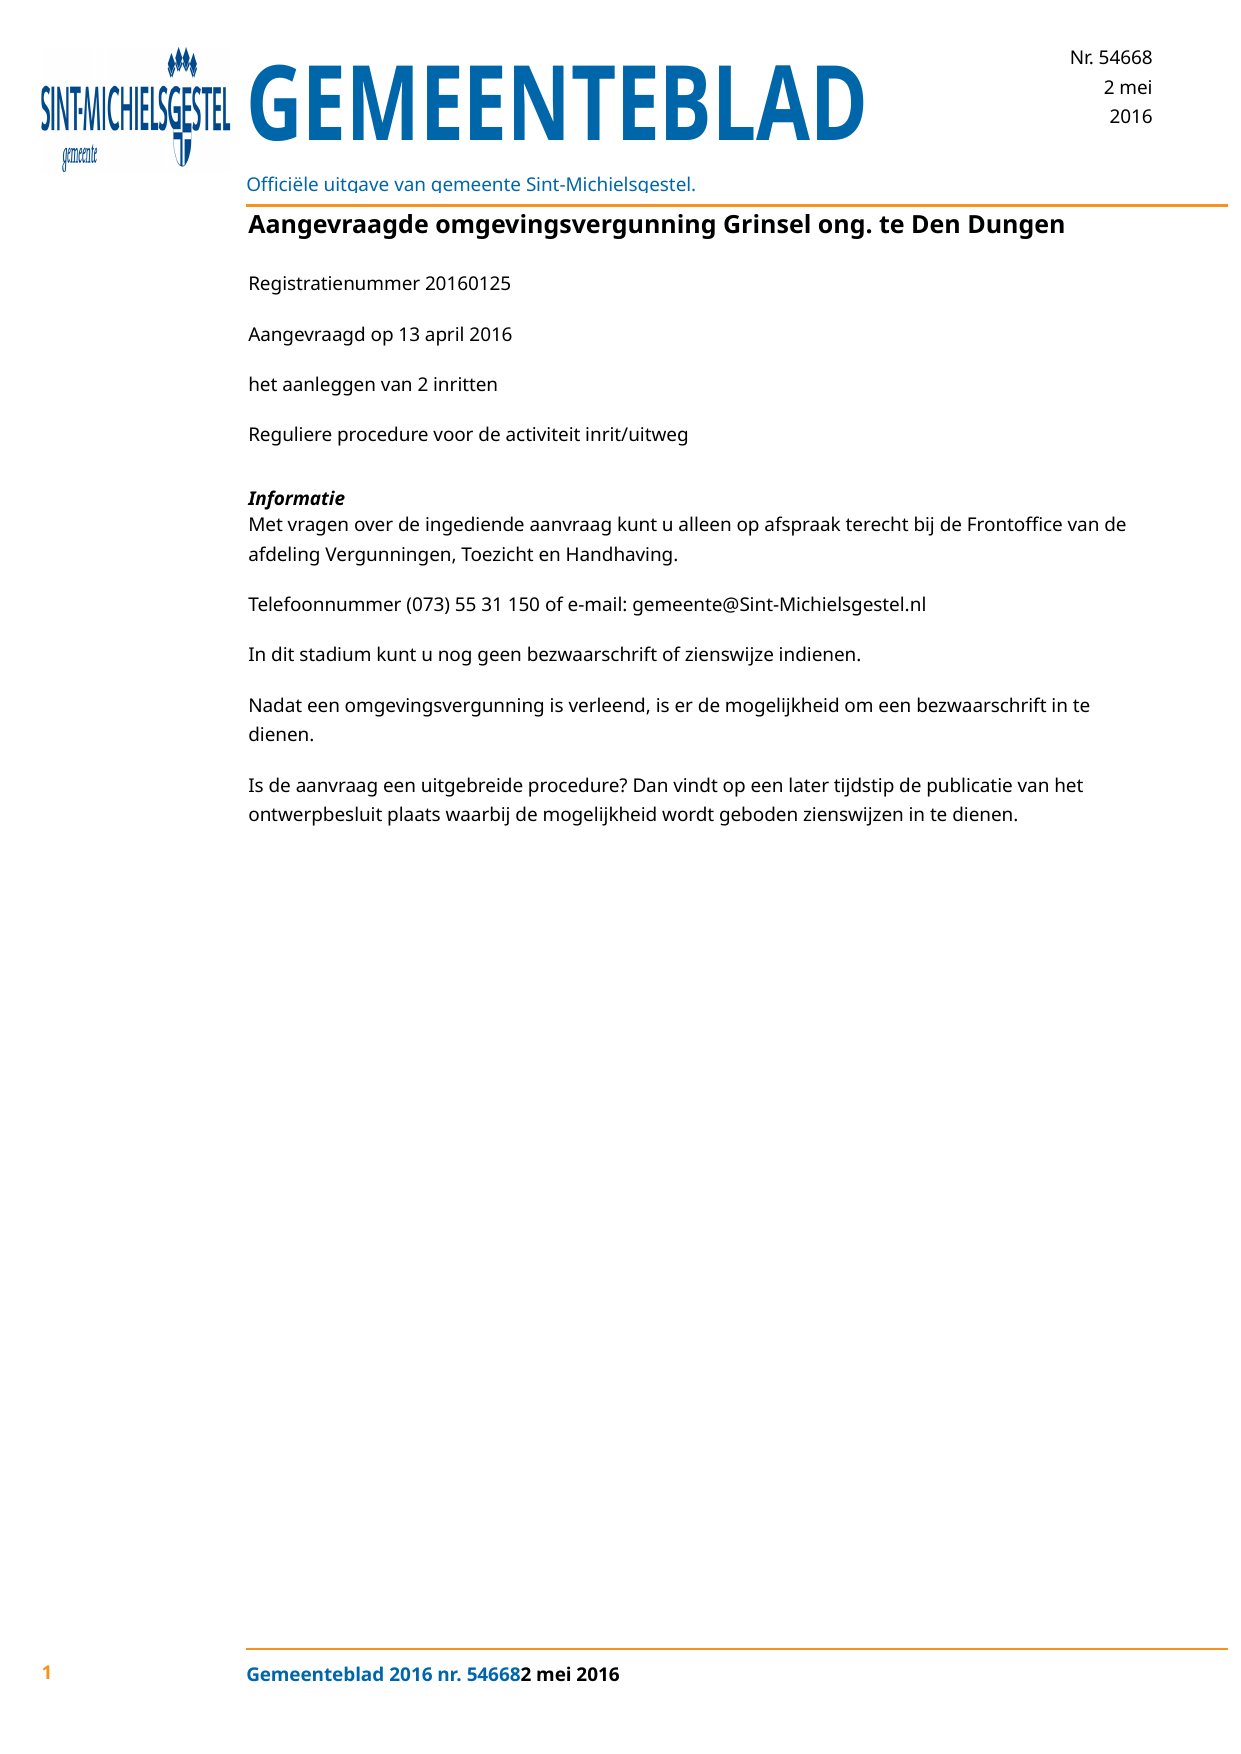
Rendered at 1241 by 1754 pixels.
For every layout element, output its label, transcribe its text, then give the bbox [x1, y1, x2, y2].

text Reguliere procedure voor de activiteit inrit/uitweg [248, 422, 1152, 447]
text Met vragen over de ingediende aanvraag kunt u alleen op afspraak terecht bij de Frontoffice van de afdeling Vergunningen, Toezicht en Handhaving. [248, 511, 1152, 567]
text Is de aanvraag een uitgebreide procedure? Dan vindt op een later tijdstip de publicatie van het ontwerpbesluit plaats waarbij de mogelijkheid wordt geboden zienswijzen in te dienen. [248, 772, 1152, 827]
text het aanleggen van 2 inritten [248, 371, 1152, 397]
text Informatie [248, 486, 1152, 511]
text Nadat een omgevingsvergunning is verleend, is er de mogelijkheid om een bezwaarschrift in te dienen. [248, 692, 1152, 747]
text Aangevraagd op 13 april 2016 [248, 321, 1152, 346]
text In dit stadium kunt u nog geen bezwaarschrift of zienswijze indienen. [248, 642, 1152, 667]
picture [41, 47, 231, 172]
text Registratienummer 20160125 [248, 270, 1152, 296]
text Telefoonnummer (073) 55 31 150 of e-mail: gemeente@Sint-Michielsgestel.nl [248, 591, 1152, 617]
text Aangevraagde omgevingsvergunning Grinsel ong. te Den Dungen [248, 207, 1152, 241]
